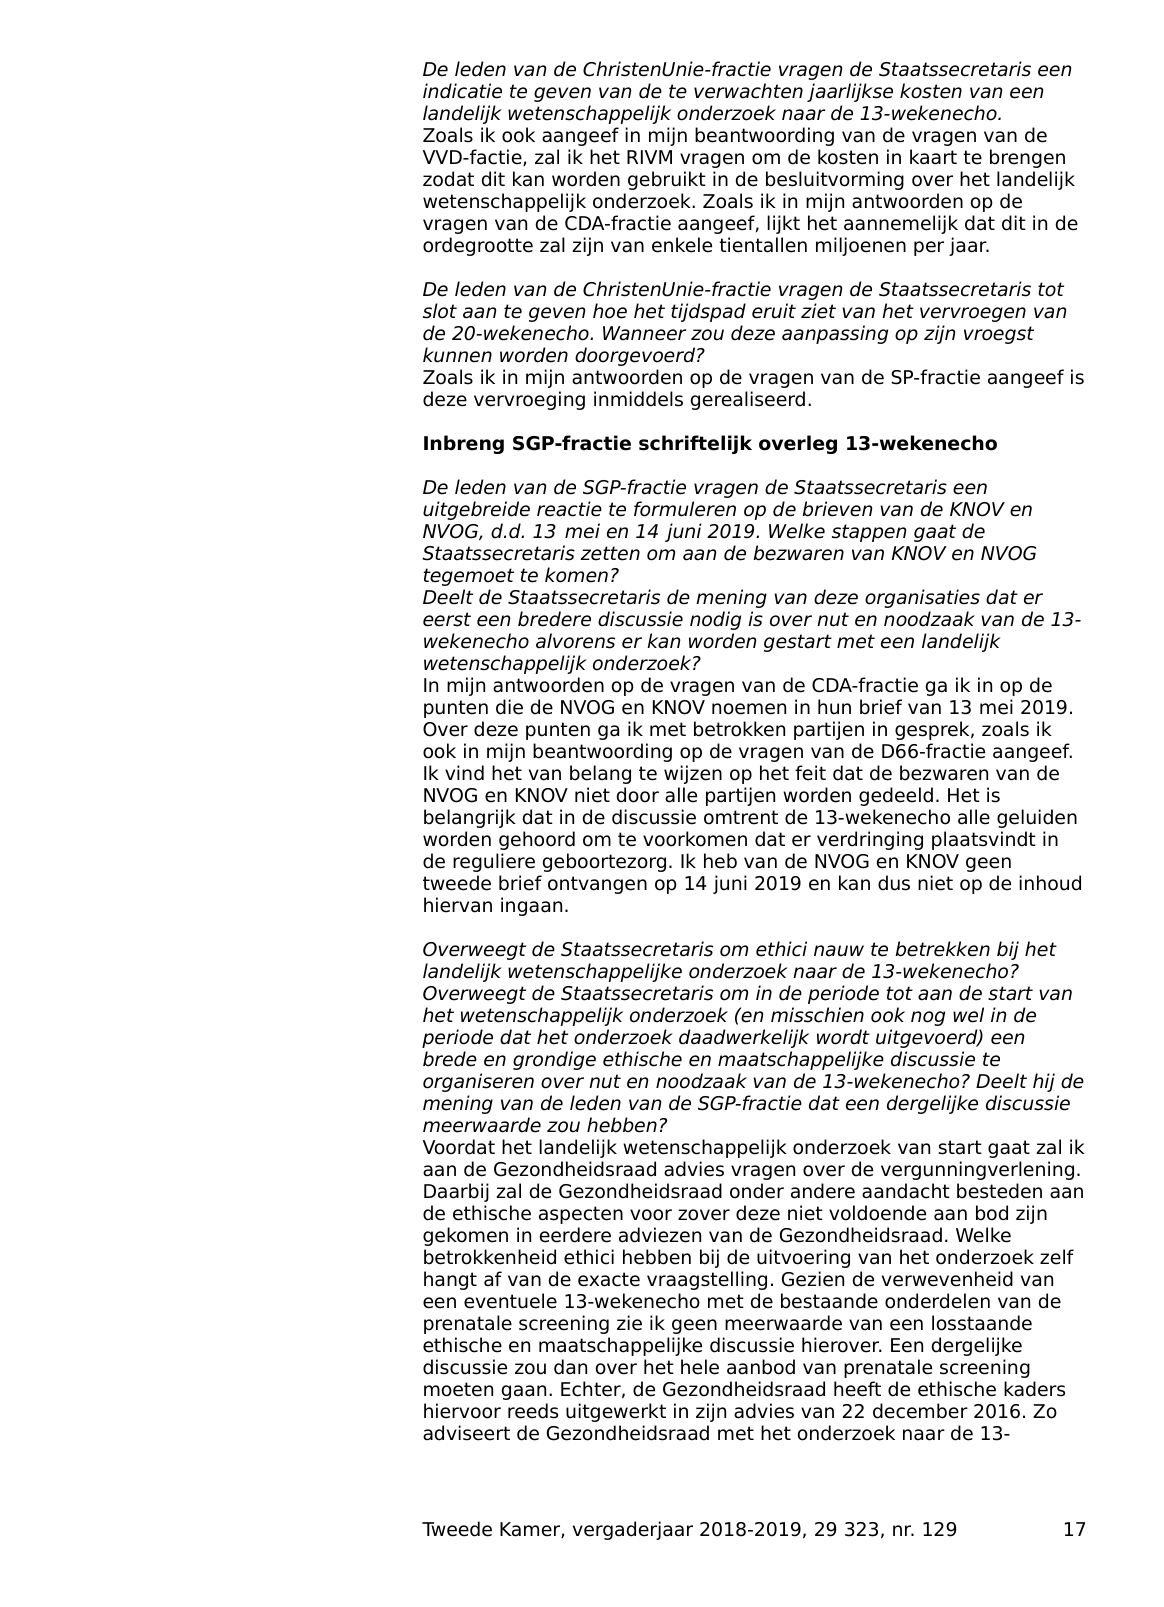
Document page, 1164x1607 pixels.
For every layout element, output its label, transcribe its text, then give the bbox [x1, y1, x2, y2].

text Voordat het landelijk wetenschappelijk onderzoek van start gaat zal ik aan de Gezondheidsraad advies vragen over de vergunningverlening. Daarbij zal de Gezondheidsraad onder andere aandacht besteden aan de ethische aspecten voor zover deze niet voldoende aan bod zijn gekomen in eerdere adviezen van de Gezondheidsraad. Welke betrokkenheid ethici hebben bij de uitvoering van het onderzoek zelf hangt af van de exacte vraagstelling. Gezien de verwevenheid van een eventuele 13-wekenecho met de bestaande onderdelen van de prenatale screening zie ik geen meerwaarde van een losstaande ethische en maatschappelijke discussie hierover. Een dergelijke discussie zou dan over het hele aanbod van prenatale screening moeten gaan. Echter, de Gezondheidsraad heeft de ethische kaders hiervoor reeds uitgewerkt in zijn advies van 22 december 2016. Zo adviseert de Gezondheidsraad met het onderzoek naar de 13- [422, 1137, 1087, 1444]
subtitle Inbreng SGP-fractie schriftelijk overleg 13-wekenecho [422, 433, 1087, 455]
text Zoals ik in mijn antwoorden op de vragen van de SP-fractie aangeef is deze vervroeging inmiddels gerealiseerd. [422, 367, 1087, 411]
text In mijn antwoorden op de vragen van de CDA-fractie ga ik in op de punten die de NVOG en KNOV noemen in hun brief van 13 mei 2019. Over deze punten ga ik met betrokken partijen in gesprek, zoals ik ook in mijn beantwoording op de vragen van de D66-fractie aangeef. Ik vind het van belang te wijzen op het feit dat de bezwaren van de NVOG en KNOV niet door alle partijen worden gedeeld. Het is belangrijk dat in de discussie omtrent de 13-wekenecho alle geluiden worden gehoord om te voorkomen dat er verdringing plaatsvindt in de reguliere geboortezorg. Ik heb van de NVOG en KNOV geen tweede brief ontvangen op 14 juni 2019 en kan dus niet op de inhoud hiervan ingaan. [422, 675, 1087, 917]
text Deelt de Staatssecretaris de mening van deze organisaties dat er eerst een bredere discussie nodig is over nut en noodzaak van de 13-wekenecho alvorens er kan worden gestart met een landelijk wetenschappelijk onderzoek? [422, 587, 1087, 675]
text De leden van de ChristenUnie-fractie vragen de Staatssecretaris een indicatie te geven van de te verwachten jaarlijkse kosten van een landelijk wetenschappelijk onderzoek naar de 13-wekenecho. [422, 59, 1087, 125]
text Overweegt de Staatssecretaris om ethici nauw te betrekken bij het landelijk wetenschappelijke onderzoek naar de 13-wekenecho? Overweegt de Staatssecretaris om in de periode tot aan de start van het wetenschappelijk onderzoek (en misschien ook nog wel in de periode dat het onderzoek daadwerkelijk wordt uitgevoerd) een brede en grondige ethische en maatschappelijke discussie te organiseren over nut en noodzaak van de 13-wekenecho? Deelt hij de mening van de leden van de SGP-fractie dat een dergelijke discussie meerwaarde zou hebben? [422, 939, 1087, 1137]
text De leden van de SGP-fractie vragen de Staatssecretaris een uitgebreide reactie te formuleren op de brieven van de KNOV en NVOG, d.d. 13 mei en 14 juni 2019. Welke stappen gaat de Staatssecretaris zetten om aan de bezwaren van KNOV en NVOG tegemoet te komen? [422, 477, 1087, 587]
text De leden van de ChristenUnie-fractie vragen de Staatssecretaris tot slot aan te geven hoe het tijdspad eruit ziet van het vervroegen van de 20-wekenecho. Wanneer zou deze aanpassing op zijn vroegst kunnen worden doorgevoerd? [422, 279, 1087, 367]
text Zoals ik ook aangeef in mijn beantwoording van de vragen van de VVD-factie, zal ik het RIVM vragen om de kosten in kaart te brengen zodat dit kan worden gebruikt in de besluitvorming over het landelijk wetenschappelijk onderzoek. Zoals ik in mijn antwoorden op de vragen van de CDA-fractie aangeef, lijkt het aannemelijk dat dit in de ordegrootte zal zijn van enkele tientallen miljoenen per jaar. [422, 125, 1087, 257]
